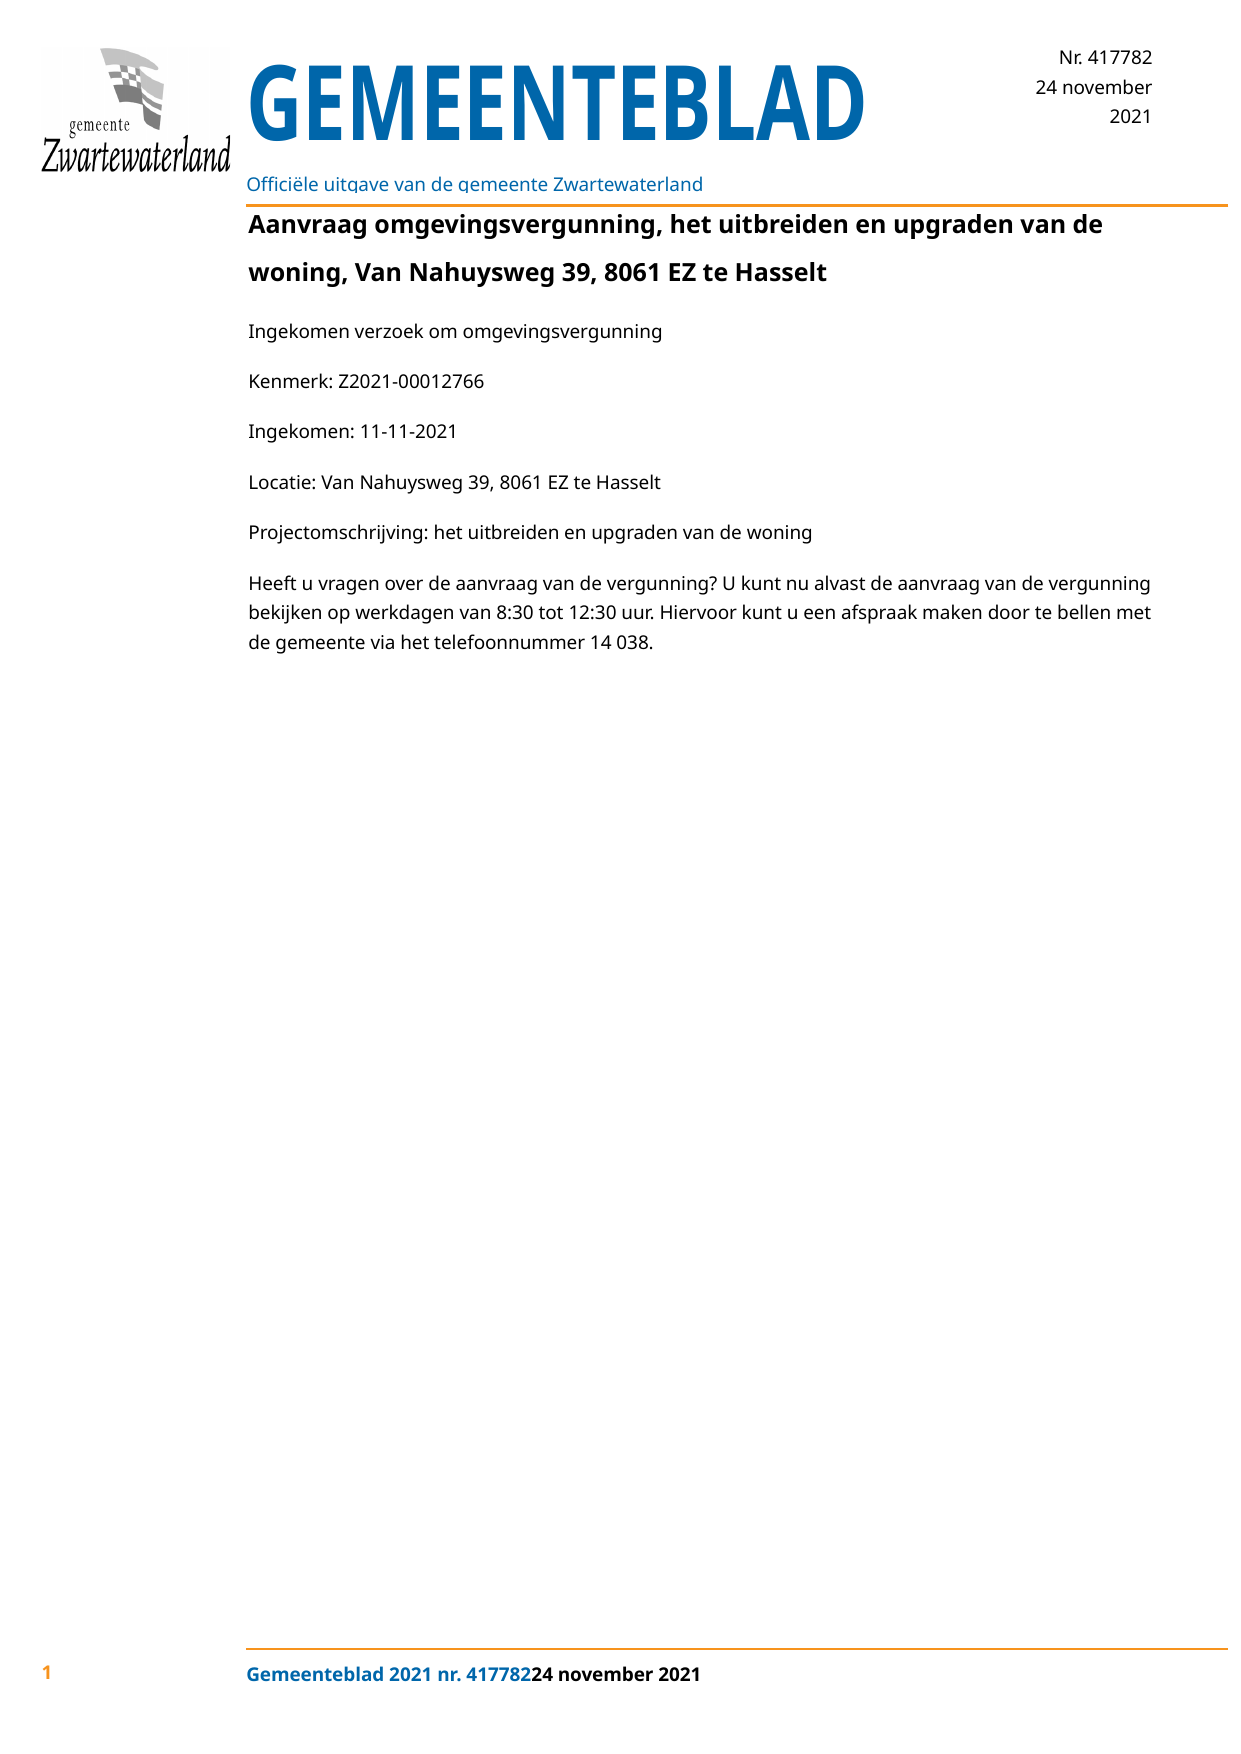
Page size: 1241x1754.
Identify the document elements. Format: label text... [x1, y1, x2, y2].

text Kenmerk: Z2021-00012766 [248, 368, 1152, 394]
text Ingekomen: 11-11-2021 [248, 419, 1152, 444]
text Heeft u vragen over de aanvraag van de vergunning? U kunt nu alvast de aanvraag van de vergunning bekijken op werkdagen van 8:30 tot 12:30 uur. Hiervoor kunt u een afspraak maken door te bellen met de gemeente via het telefoonnummer 14 038. [248, 570, 1152, 655]
text Projectomschrijving: het uitbreiden en upgraden van de woning [248, 519, 1152, 545]
text Locatie: Van Nahuysweg 39, 8061 EZ te Hasselt [248, 469, 1152, 495]
text Ingekomen verzoek om omgevingsvergunning [248, 318, 1152, 344]
text Aanvraag omgevingsvergunning, het uitbreiden en upgraden van de woning, Van Nahuysweg 39, 8061 EZ te Hasselt [248, 207, 1152, 288]
picture [41, 47, 231, 172]
